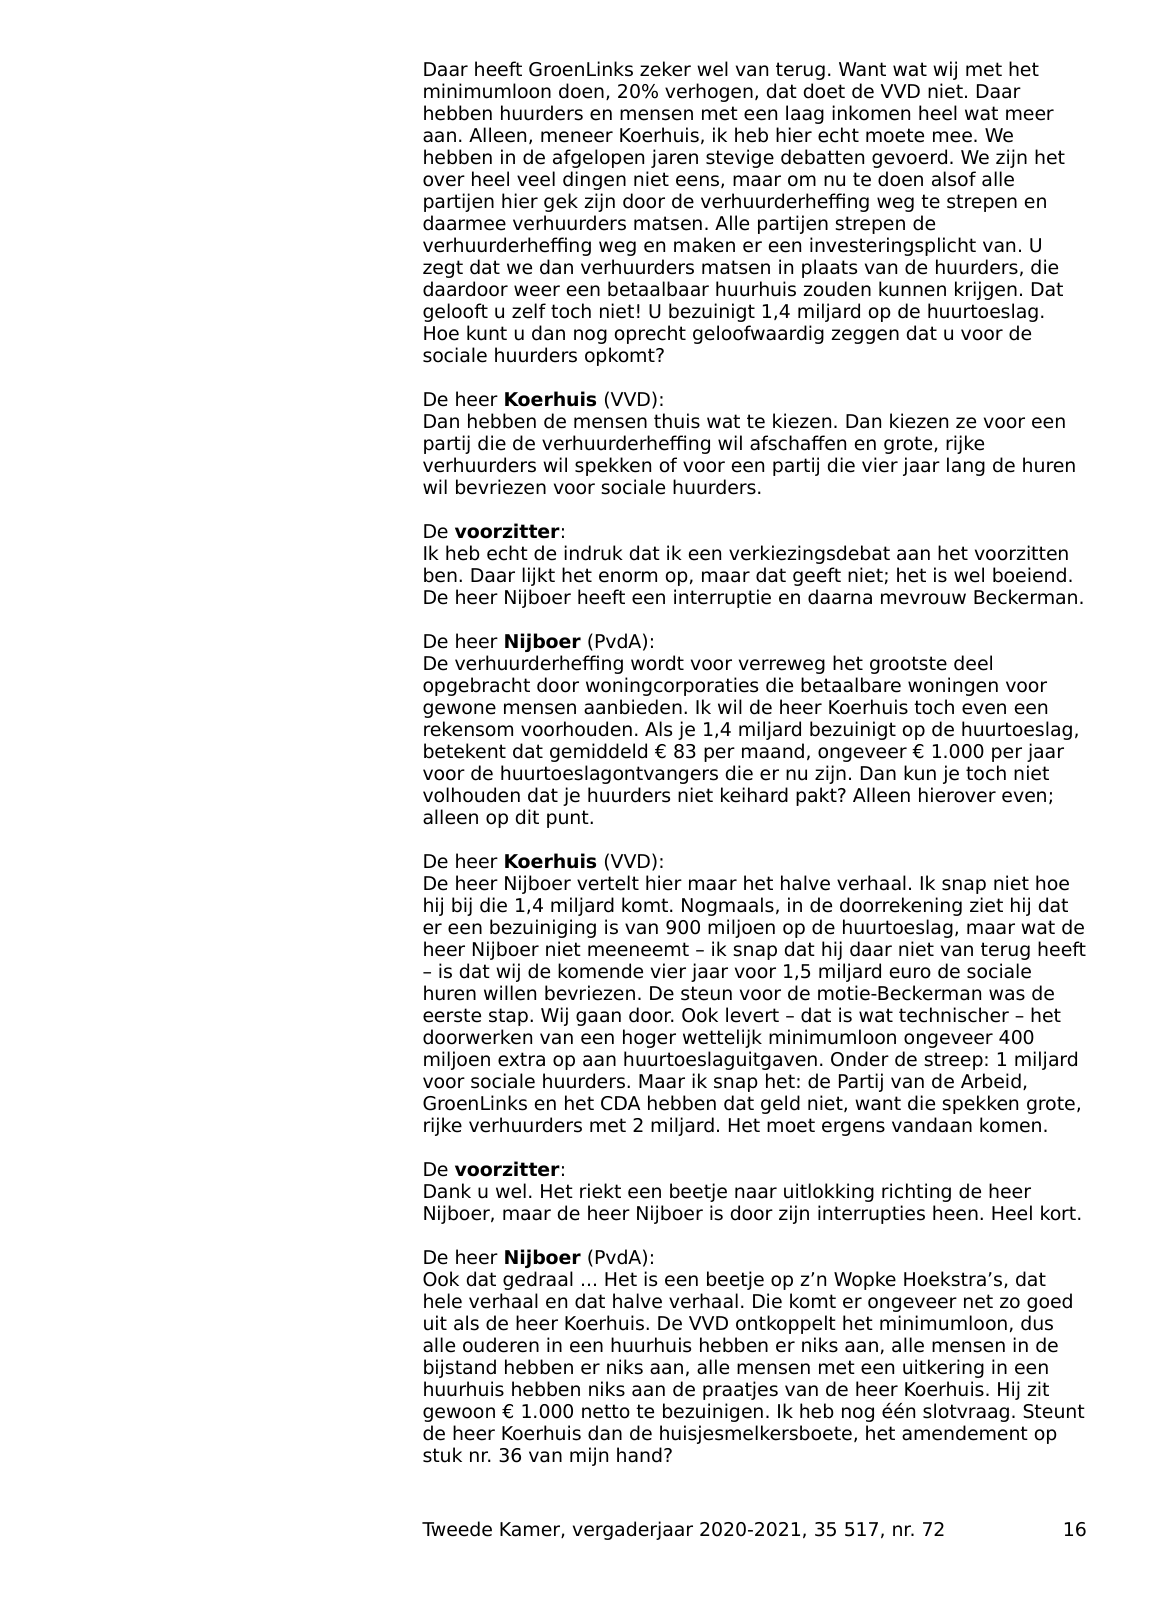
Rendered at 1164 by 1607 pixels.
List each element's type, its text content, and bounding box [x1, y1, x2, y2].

text De heer Nijboer vertelt hier maar het halve verhaal. Ik snap niet hoe hij bij die 1,4 miljard komt. Nogmaals, in de doorrekening ziet hij dat er een bezuiniging is van 900 miljoen op de huurtoeslag, maar wat de heer Nijboer niet meeneemt – ik snap dat hij daar niet van terug heeft – is dat wij de komende vier jaar voor 1,5 miljard euro de sociale huren willen bevriezen. De steun voor de motie-Beckerman was de eerste stap. Wij gaan door. Ook levert – dat is wat technischer – het doorwerken van een hoger wettelijk minimumloon ongeveer 400 miljoen extra op aan huurtoeslaguitgaven. Onder de streep: 1 miljard voor sociale huurders. Maar ik snap het: de Partij van de Arbeid, GroenLinks en het CDA hebben dat geld niet, want die spekken grote, rijke verhuurders met 2 miljard. Het moet ergens vandaan komen. [422, 873, 1087, 1137]
text Ik heb echt de indruk dat ik een verkiezingsdebat aan het voorzitten ben. Daar lijkt het enorm op, maar dat geeft niet; het is wel boeiend. De heer Nijboer heeft een interruptie en daarna mevrouw Beckerman. [422, 543, 1087, 609]
text Daar heeft GroenLinks zeker wel van terug. Want wat wij met het minimumloon doen, 20% verhogen, dat doet de VVD niet. Daar hebben huurders en mensen met een laag inkomen heel wat meer aan. Alleen, meneer Koerhuis, ik heb hier echt moete mee. We hebben in de afgelopen jaren stevige debatten gevoerd. We zijn het over heel veel dingen niet eens, maar om nu te doen alsof alle partijen hier gek zijn door de verhuurderheffing weg te strepen en daarmee verhuurders matsen. Alle partijen strepen de verhuurderheffing weg en maken er een investeringsplicht van. U zegt dat we dan verhuurders matsen in plaats van de huurders, die daardoor weer een betaalbaar huurhuis zouden kunnen krijgen. Dat gelooft u zelf toch niet! U bezuinigt 1,4 miljard op de huurtoeslag. Hoe kunt u dan nog oprecht geloofwaardig zeggen dat u voor de sociale huurders opkomt? [422, 59, 1087, 367]
text Dank u wel. Het riekt een beetje naar uitlokking richting de heer Nijboer, maar de heer Nijboer is door zijn interrupties heen. Heel kort. [422, 1181, 1087, 1225]
text De heer Nijboer (PvdA): [422, 631, 1087, 653]
text Dan hebben de mensen thuis wat te kiezen. Dan kiezen ze voor een partij die de verhuurderheffing wil afschaffen en grote, rijke verhuurders wil spekken of voor een partij die vier jaar lang de huren wil bevriezen voor sociale huurders. [422, 411, 1087, 499]
text De heer Nijboer (PvdA): [422, 1247, 1087, 1269]
text De heer Koerhuis (VVD): [422, 389, 1087, 411]
text De verhuurderheffing wordt voor verreweg het grootste deel opgebracht door woningcorporaties die betaalbare woningen voor gewone mensen aanbieden. Ik wil de heer Koerhuis toch even een rekensom voorhouden. Als je 1,4 miljard bezuinigt op de huurtoeslag, betekent dat gemiddeld € 83 per maand, ongeveer € 1.000 per jaar voor de huurtoeslagontvangers die er nu zijn. Dan kun je toch niet volhouden dat je huurders niet keihard pakt? Alleen hierover even; alleen op dit punt. [422, 653, 1087, 829]
text De voorzitter: [422, 1159, 1087, 1181]
text De voorzitter: [422, 521, 1087, 543]
text Ook dat gedraal ... Het is een beetje op z’n Wopke Hoekstra’s, dat hele verhaal en dat halve verhaal. Die komt er ongeveer net zo goed uit als de heer Koerhuis. De VVD ontkoppelt het minimumloon, dus alle ouderen in een huurhuis hebben er niks aan, alle mensen in de bijstand hebben er niks aan, alle mensen met een uitkering in een huurhuis hebben niks aan de praatjes van de heer Koerhuis. Hij zit gewoon € 1.000 netto te bezuinigen. Ik heb nog één slotvraag. Steunt de heer Koerhuis dan de huisjesmelkersboete, het amendement op stuk nr. 36 van mijn hand? [422, 1269, 1087, 1467]
text De heer Koerhuis (VVD): [422, 851, 1087, 873]
